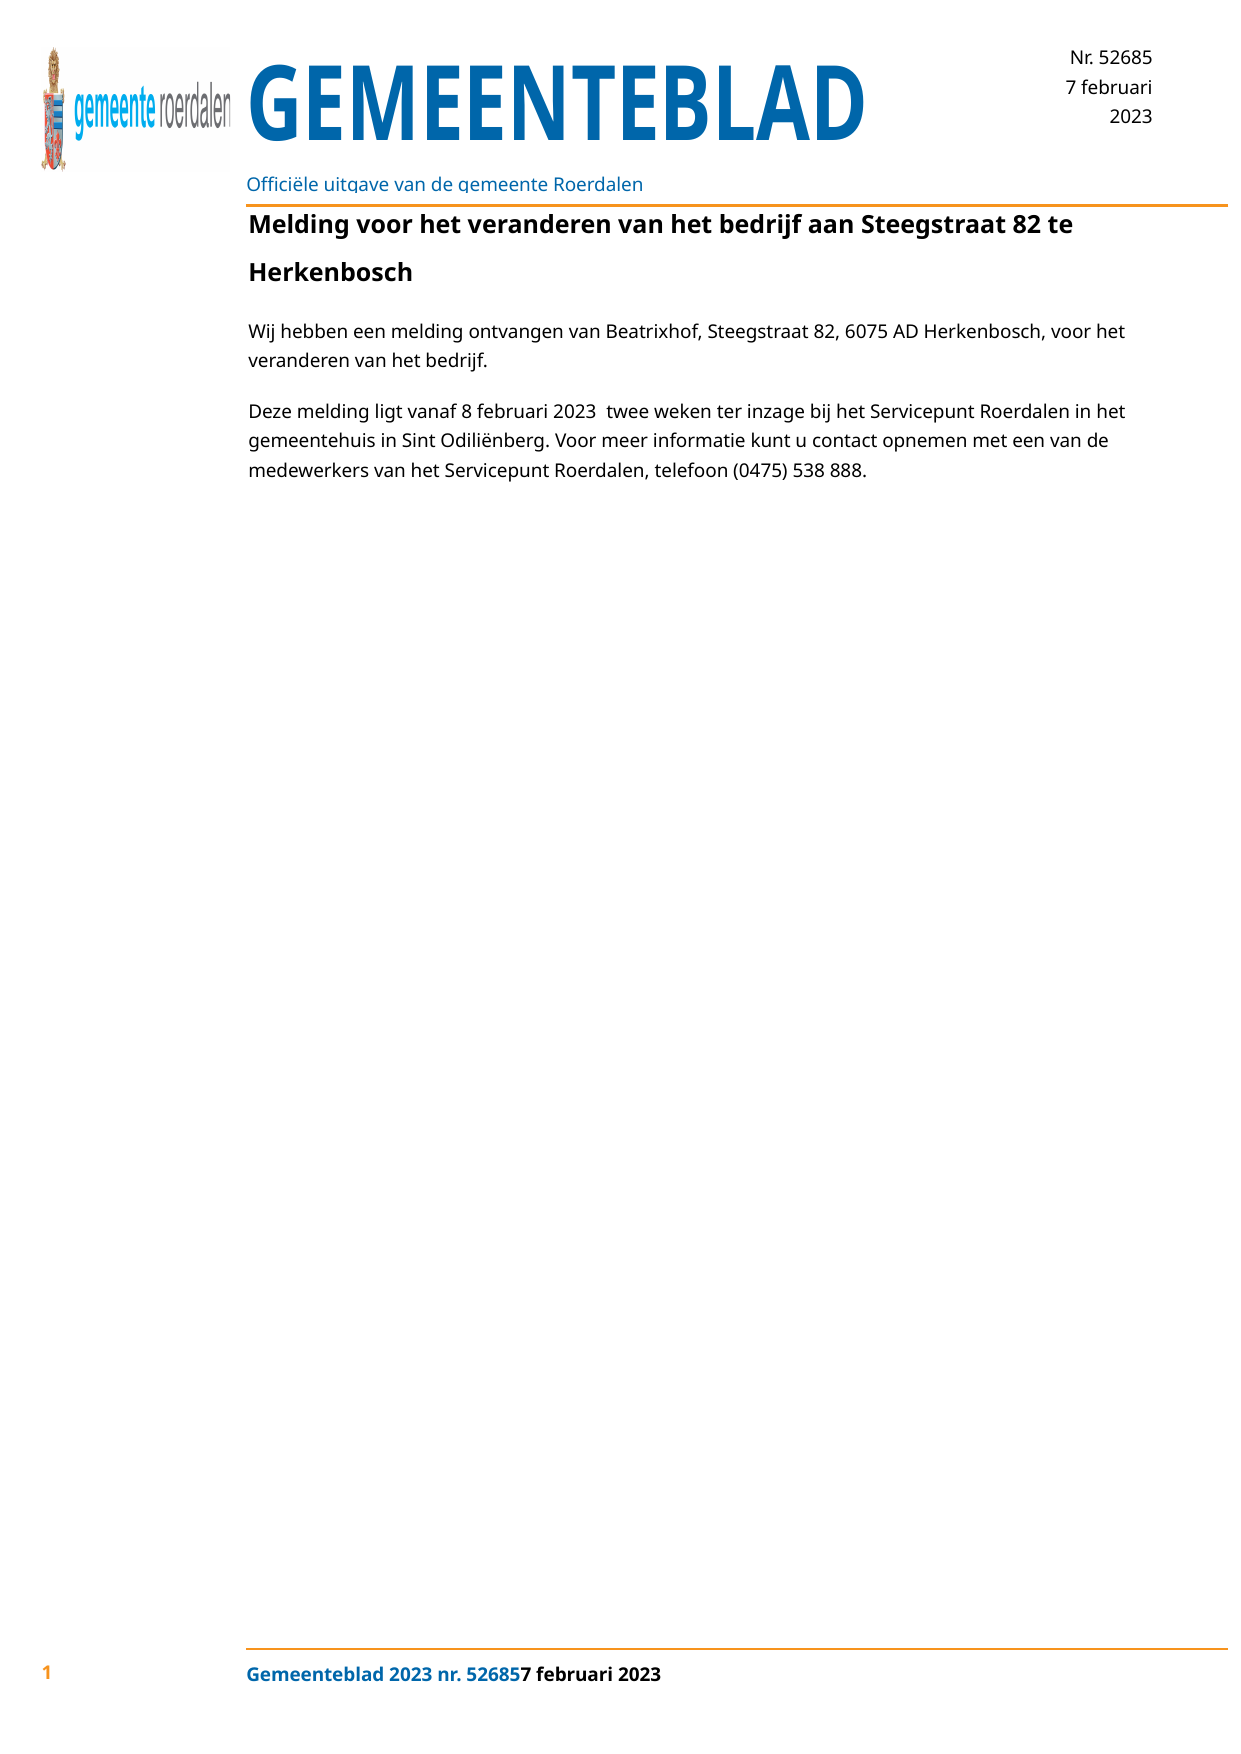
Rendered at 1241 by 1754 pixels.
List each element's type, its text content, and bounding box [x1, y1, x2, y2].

text Melding voor het veranderen van het bedrijf aan Steegstraat 82 te Herkenbosch [248, 207, 1152, 288]
text Deze melding ligt vanaf 8 februari 2023 twee weken ter inzage bij het Servicepunt Roerdalen in het gemeentehuis in Sint Odiliënberg. Voor meer informatie kunt u contact opnemen met een van de medewerkers van het Servicepunt Roerdalen, telefoon (0475) 538 888. [248, 398, 1152, 483]
picture [41, 47, 231, 172]
text Wij hebben een melding ontvangen van Beatrixhof, Steegstraat 82, 6075 AD Herkenbosch, voor het veranderen van het bedrijf. [248, 318, 1152, 373]
